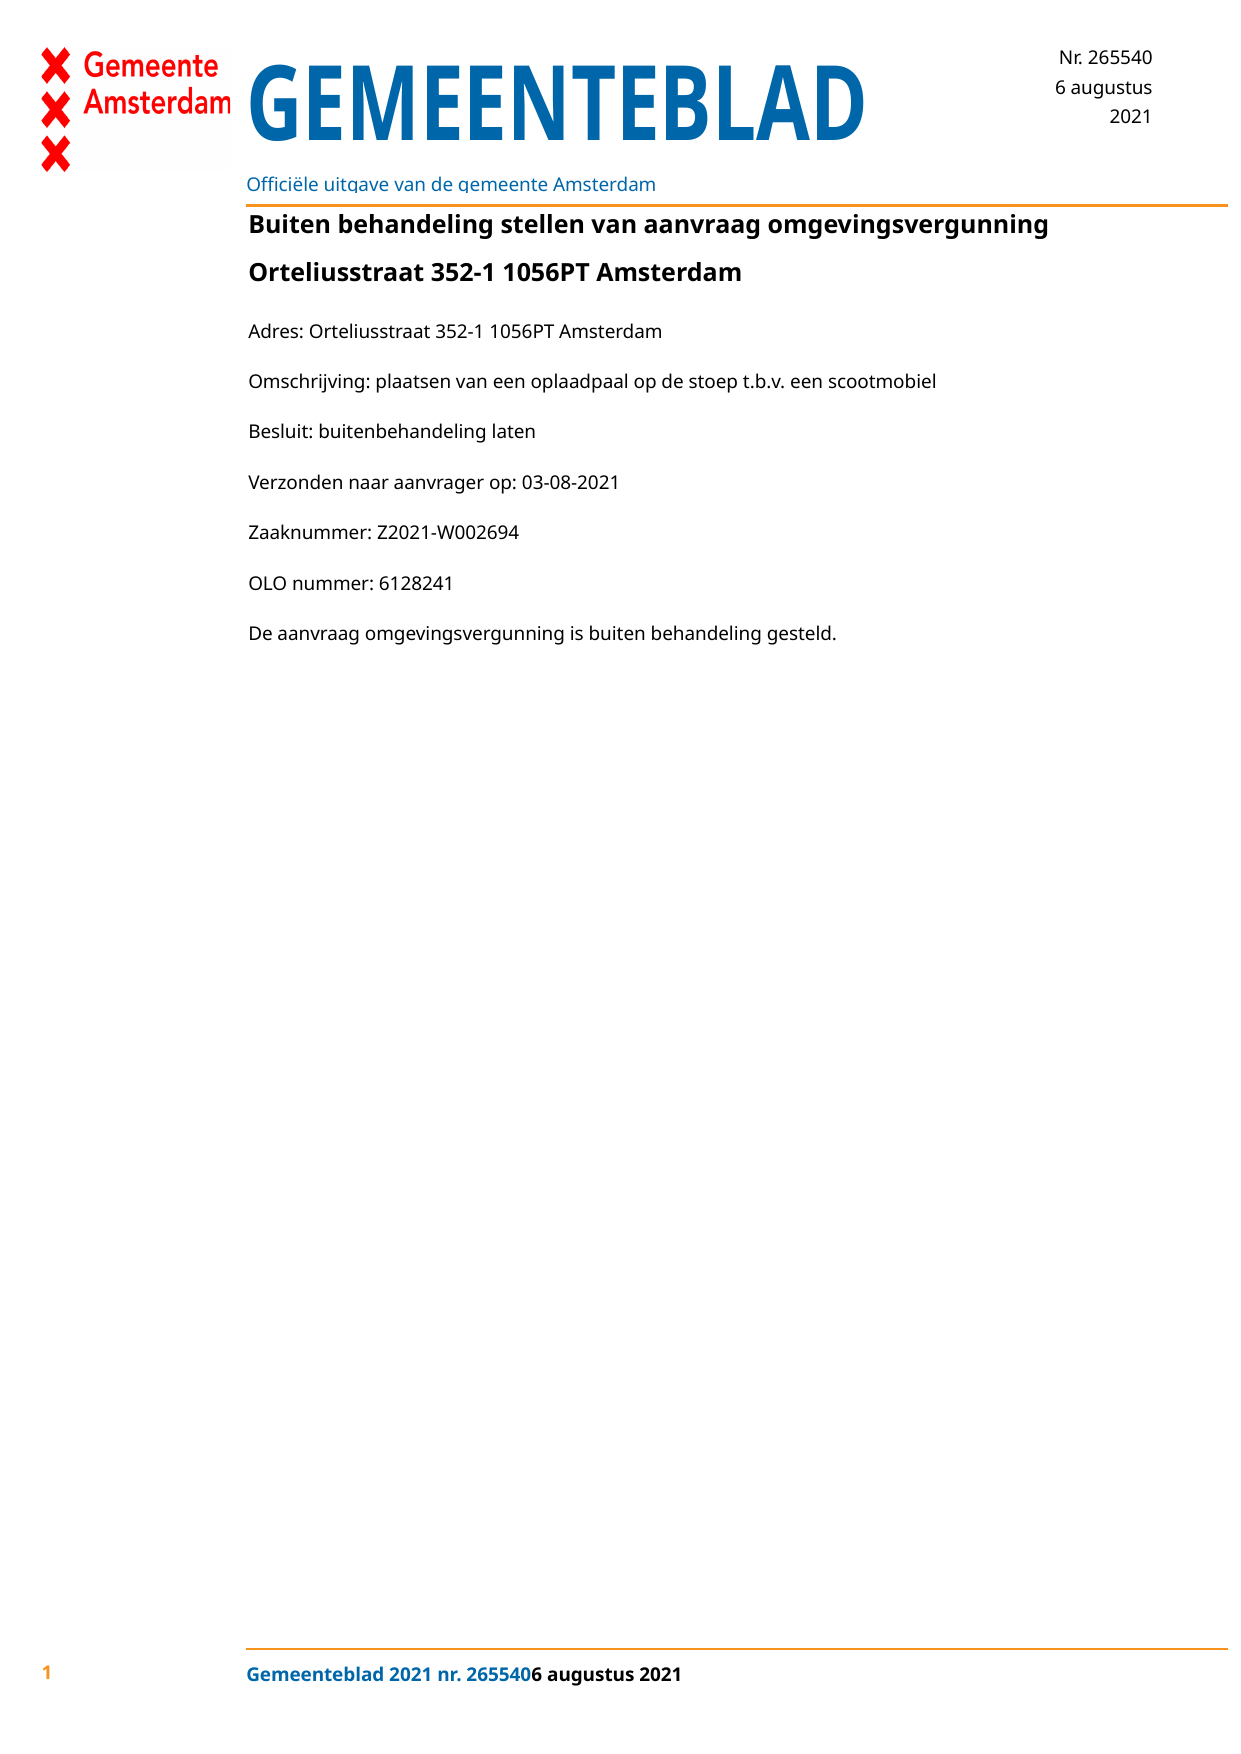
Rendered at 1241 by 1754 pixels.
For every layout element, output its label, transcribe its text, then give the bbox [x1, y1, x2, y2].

text Zaaknummer: Z2021-W002694 [248, 519, 1152, 545]
text Verzonden naar aanvrager op: 03-08-2021 [248, 469, 1152, 495]
picture [41, 47, 231, 172]
text Besluit: buitenbehandeling laten [248, 419, 1152, 444]
text OLO nummer: 6128241 [248, 570, 1152, 596]
text Omschrijving: plaatsen van een oplaadpaal op de stoep t.b.v. een scootmobiel [248, 368, 1152, 394]
text Buiten behandeling stellen van aanvraag omgevingsvergunning Orteliusstraat 352-1 1056PT Amsterdam [248, 207, 1152, 288]
text De aanvraag omgevingsvergunning is buiten behandeling gesteld. [248, 620, 1152, 646]
text Adres: Orteliusstraat 352-1 1056PT Amsterdam [248, 318, 1152, 344]
